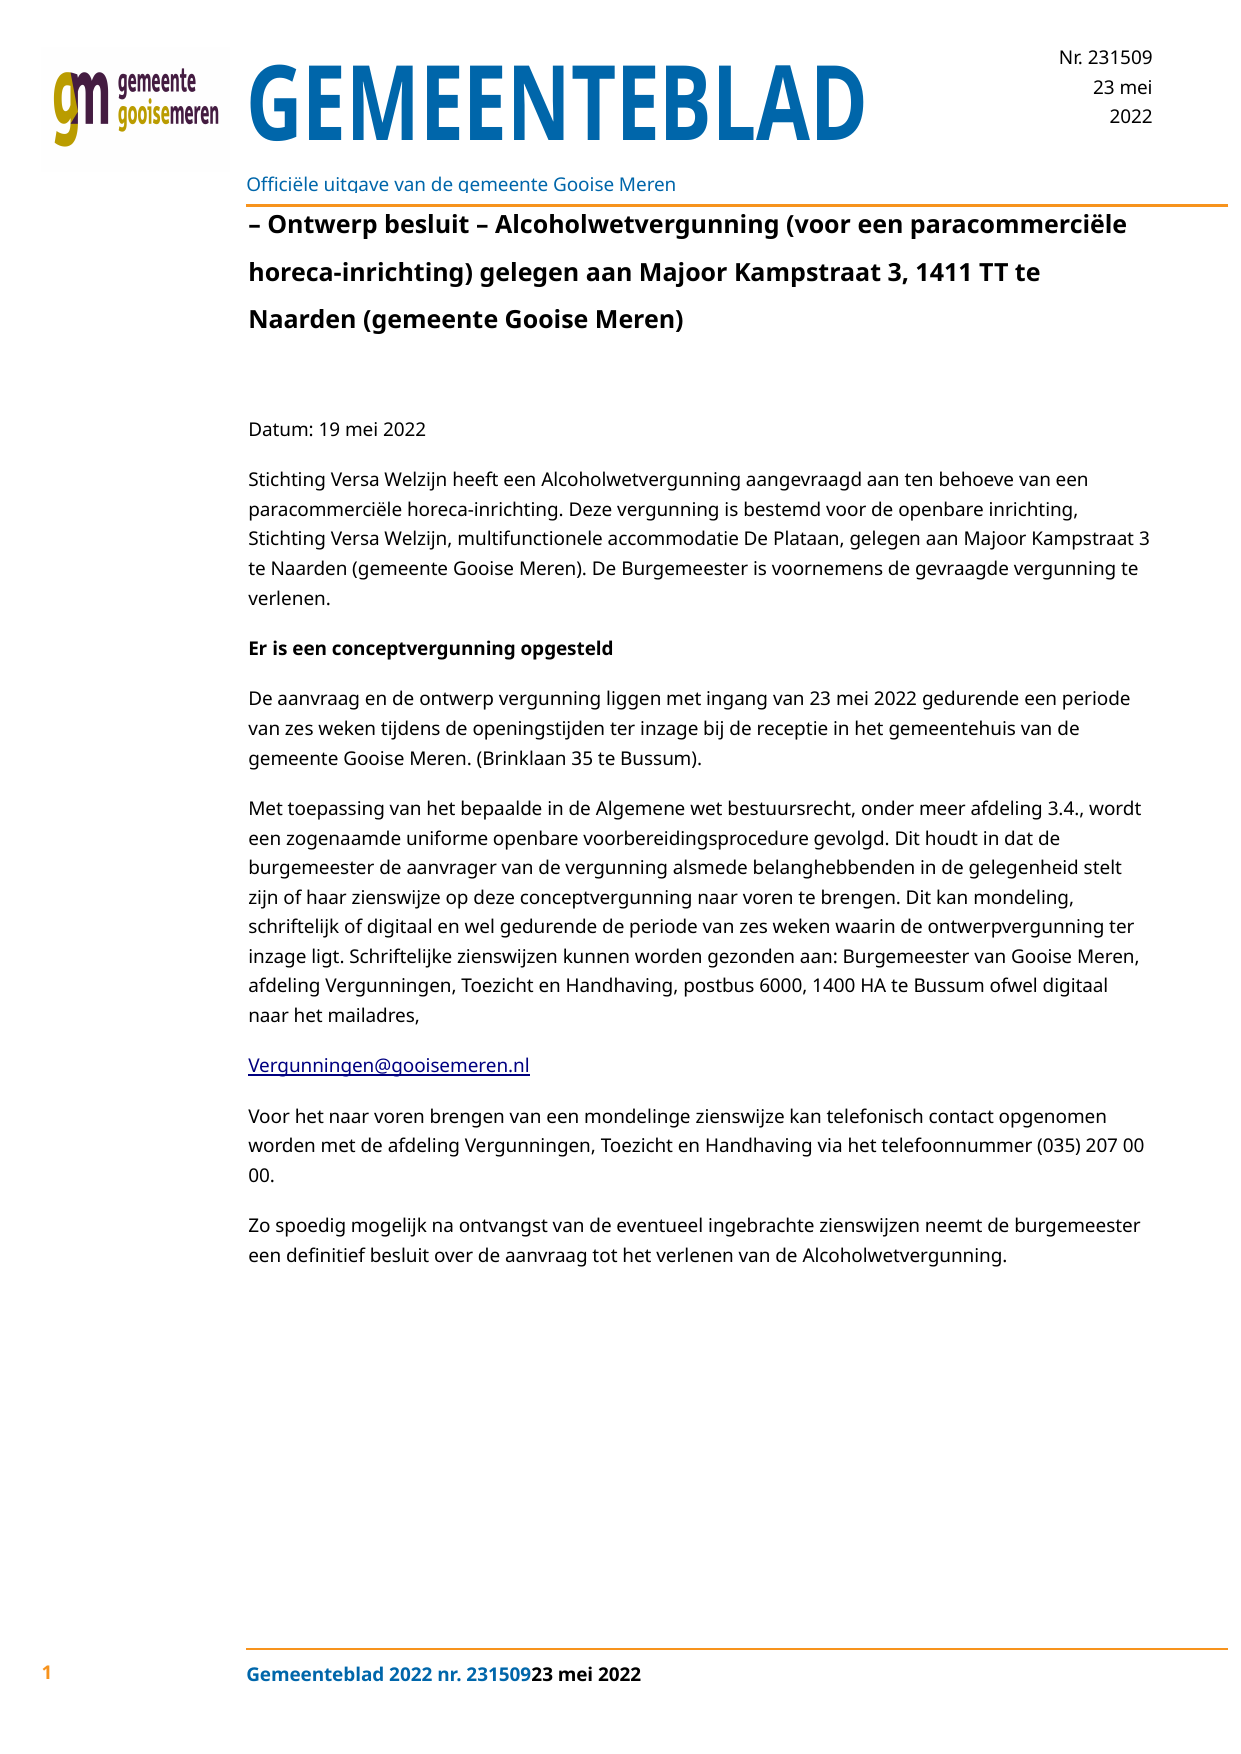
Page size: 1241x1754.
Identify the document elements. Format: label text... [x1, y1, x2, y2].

text Vergunningen@gooisemeren.nl [248, 1053, 1152, 1078]
text Stichting Versa Welzijn heeft een Alcoholwetvergunning aangevraagd aan ten behoeve van een paracommerciële horeca-inrichting. Deze vergunning is bestemd voor de openbare inrichting, Stichting Versa Welzijn, multifunctionele accommodatie De Plataan, gelegen aan Majoor Kampstraat 3 te Naarden (gemeente Gooise Meren). De Burgemeester is voornemens de gevraagde vergunning te verlenen. [248, 466, 1152, 610]
picture [41, 47, 231, 172]
text Er is een conceptvergunning opgesteld [248, 635, 1152, 661]
text Voor het naar voren brengen van een mondelinge zienswijze kan telefonisch contact opgenomen worden met de afdeling Vergunningen, Toezicht en Handhaving via het telefoonnummer (035) 207 00 00. [248, 1103, 1152, 1188]
text Zo spoedig mogelijk na ontvangst van de eventueel ingebrachte zienswijzen neemt de burgemeester een definitief besluit over de aanvraag tot het verlenen van de Alcoholwetvergunning. [248, 1213, 1152, 1268]
text Datum: 19 mei 2022 [248, 416, 1152, 442]
text – Ontwerp besluit – Alcoholwetvergunning (voor een paracommerciële horeca-inrichting) gelegen aan Majoor Kampstraat 3, 1411 TT te Naarden (gemeente Gooise Meren) [248, 207, 1152, 336]
text Met toepassing van het bepaalde in de Algemene wet bestuursrecht, onder meer afdeling 3.4., wordt een zogenaamde uniforme openbare voorbereidingsprocedure gevolgd. Dit houdt in dat de burgemeester de aanvrager van de vergunning alsmede belanghebbenden in de gelegenheid stelt zijn of haar zienswijze op deze conceptvergunning naar voren te brengen. Dit kan mondeling, schriftelijk of digitaal en wel gedurende de periode van zes weken waarin de ontwerpvergunning ter inzage ligt. Schriftelijke zienswijzen kunnen worden gezonden aan: Burgemeester van Gooise Meren, afdeling Vergunningen, Toezicht en Handhaving, postbus 6000, 1400 HA te Bussum ofwel digitaal naar het mailadres, [248, 795, 1152, 1028]
text De aanvraag en de ontwerp vergunning liggen met ingang van 23 mei 2022 gedurende een periode van zes weken tijdens de openingstijden ter inzage bij de receptie in het gemeentehuis van de gemeente Gooise Meren. (Brinklaan 35 te Bussum). [248, 686, 1152, 770]
